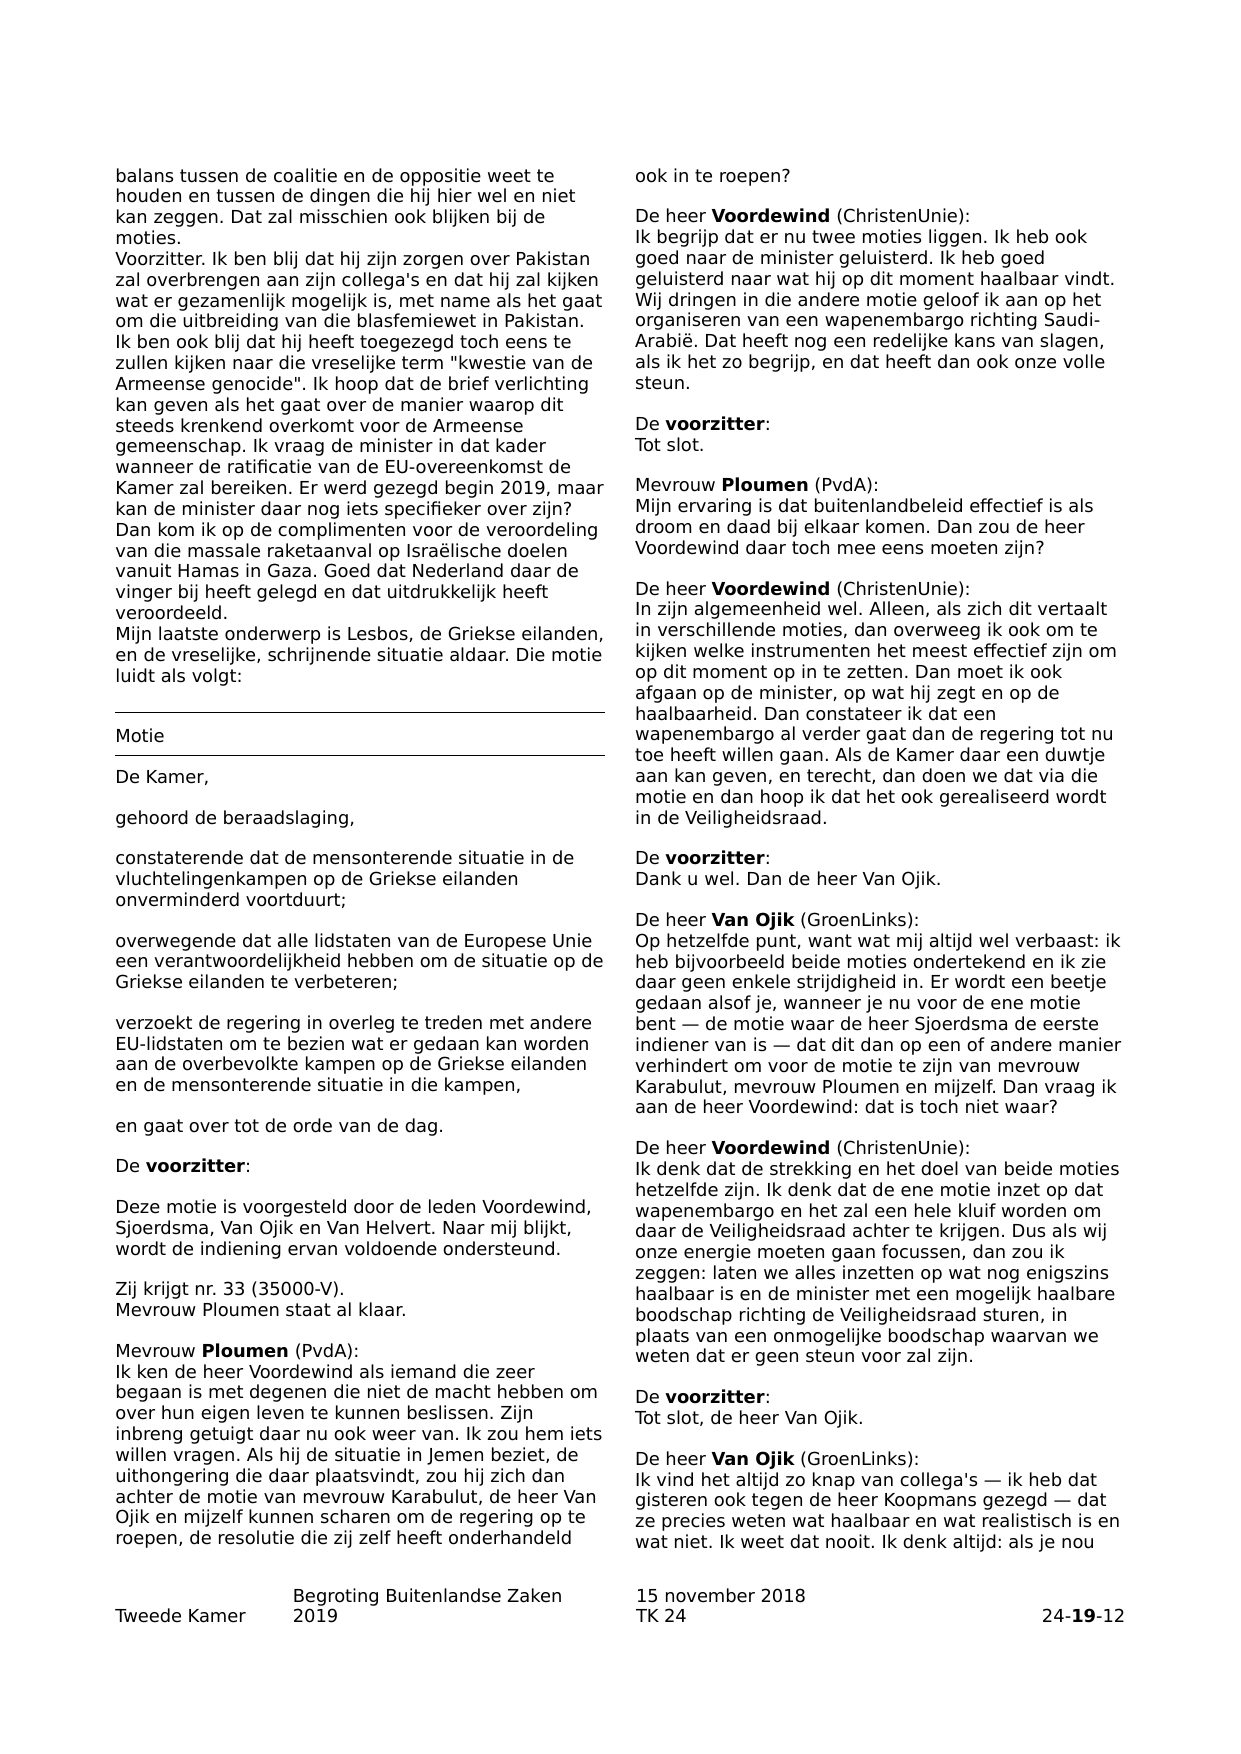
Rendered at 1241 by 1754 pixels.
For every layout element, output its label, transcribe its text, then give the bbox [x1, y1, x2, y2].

text Tot slot. [635, 434, 1125, 455]
text Voorzitter. Ik ben blij dat hij zijn zorgen over Pakistan zal overbrengen aan zijn collega's en dat hij zal kijken wat er gezamenlijk mogelijk is, met name als het gaat om die uitbreiding van die blasfemiewet in Pakistan. Ik ben ook blij dat hij heeft toegezegd toch eens te zullen kijken naar die vreselijke term "kwestie van de Armeense genocide". Ik hoop dat de brief verlichting kan geven als het gaat over de manier waarop dit steeds krenkend overkomt voor de Armeense gemeenschap. Ik vraag de minister in dat kader wanneer de ratificatie van de EU-overeenkomst de Kamer zal bereiken. Er werd gezegd begin 2019, maar kan de minister daar nog iets specifieker over zijn? [115, 249, 605, 519]
text overwegende dat alle lidstaten van de Europese Unie een verantwoordelijkheid hebben om de situatie op de Griekse eilanden te verbeteren; [115, 930, 605, 993]
text De heer Van Ojik (GroenLinks): [635, 1449, 1125, 1469]
text Zij krijgt nr. 33 (35000-V). [115, 1279, 605, 1300]
text De heer Voordewind (ChristenUnie): [635, 206, 1125, 227]
text Mijn laatste onderwerp is Lesbos, de Griekse eilanden, en de vreselijke, schrijnende situatie aldaar. Die motie luidt als volgt: [115, 624, 605, 686]
text verzoekt de regering in overleg te treden met andere EU-lidstaten om te bezien wat er gedaan kan worden aan de overbevolkte kampen op de Griekse eilanden en de mensonterende situatie in die kampen, [115, 1013, 605, 1096]
text constaterende dat de mensonterende situatie in de vluchtelingenkampen op de Griekse eilanden onverminderd voortduurt; [115, 848, 605, 910]
text Dan kom ik op de complimenten voor de veroordeling van die massale raketaanval op Israëlische doelen vanuit Hamas in Gaza. Goed dat Nederland daar de vinger bij heeft gelegd en dat uitdrukkelijk heeft veroordeeld. [115, 519, 605, 624]
text Mevrouw Ploumen staat al klaar. [115, 1300, 605, 1321]
text Tot slot, de heer Van Ojik. [635, 1408, 1125, 1429]
text Ik denk dat de strekking en het doel van beide moties hetzelfde zijn. Ik denk dat de ene motie inzet op dat wapenembargo en het zal een hele kluif worden om daar de Veiligheidsraad achter te krijgen. Dus als wij onze energie moeten gaan focussen, dan zou ik zeggen: laten we alles inzetten op wat nog enigszins haalbaar is en de minister met een mogelijk haalbare boodschap richting de Veiligheidsraad sturen, in plaats van een onmogelijke boodschap waarvan we weten dat er geen steun voor zal zijn. [635, 1159, 1125, 1367]
text De heer Voordewind (ChristenUnie): [635, 1138, 1125, 1159]
text Op hetzelfde punt, want wat mij altijd wel verbaast: ik heb bijvoorbeeld beide moties ondertekend en ik zie daar geen enkele strijdigheid in. Er wordt een beetje gedaan alsof je, wanneer je nu voor de ene motie bent — de motie waar de heer Sjoerdsma de eerste indiener van is — dat dit dan op een of andere manier verhindert om voor de motie te zijn van mevrouw Karabulut, mevrouw Ploumen en mijzelf. Dan vraag ik aan de heer Voordewind: dat is toch niet waar? [635, 931, 1125, 1118]
text Ik vind het altijd zo knap van collega's — ik heb dat gisteren ook tegen de heer Koopmans gezegd — dat ze precies weten wat haalbaar en wat realistisch is en wat niet. Ik weet dat nooit. Ik denk altijd: als je nou [635, 1469, 1125, 1553]
text Mevrouw Ploumen (PvdA): [635, 475, 1125, 496]
text ook in te roepen? [635, 165, 1125, 186]
text Motie [115, 726, 605, 747]
text De heer Van Ojik (GroenLinks): [635, 910, 1125, 931]
text De heer Voordewind (ChristenUnie): [635, 578, 1125, 599]
text In zijn algemeenheid wel. Alleen, als zich dit vertaalt in verschillende moties, dan overweeg ik ook om te kijken welke instrumenten het meest effectief zijn om op dit moment op in te zetten. Dan moet ik ook afgaan op de minister, op wat hij zegt en op de haalbaarheid. Dan constateer ik dat een wapenembargo al verder gaat dan de regering tot nu toe heeft willen gaan. Als de Kamer daar een duwtje aan kan geven, en terecht, dan doen we dat via die motie en dan hoop ik dat het ook gerealiseerd wordt in de Veiligheidsraad. [635, 599, 1125, 828]
text De voorzitter: [115, 1156, 605, 1177]
text De voorzitter: [635, 413, 1125, 434]
text Mevrouw Ploumen (PvdA): [115, 1341, 605, 1361]
text Deze motie is voorgesteld door de leden Voordewind, Sjoerdsma, Van Ojik en Van Helvert. Naar mij blijkt, wordt de indiening ervan voldoende ondersteund. [115, 1197, 605, 1259]
text De Kamer, [115, 767, 605, 787]
text De voorzitter: [635, 848, 1125, 869]
text De voorzitter: [635, 1387, 1125, 1408]
text gehoord de beraadslaging, [115, 807, 605, 828]
text balans tussen de coalitie en de oppositie weet te houden en tussen de dingen die hij hier wel en niet kan zeggen. Dat zal misschien ook blijken bij de moties. [115, 165, 605, 249]
text Mijn ervaring is dat buitenlandbeleid effectief is als droom en daad bij elkaar komen. Dan zou de heer Voordewind daar toch mee eens moeten zijn? [635, 496, 1125, 558]
text Dank u wel. Dan de heer Van Ojik. [635, 869, 1125, 890]
text Ik begrijp dat er nu twee moties liggen. Ik heb ook goed naar de minister geluisterd. Ik heb goed geluisterd naar wat hij op dit moment haalbaar vindt. Wij dringen in die andere motie geloof ik aan op het organiseren van een wapenembargo richting Saudi-Arabië. Dat heeft nog een redelijke kans van slagen, als ik het zo begrijp, en dat heeft dan ook onze volle steun. [635, 227, 1125, 393]
text Ik ken de heer Voordewind als iemand die zeer begaan is met degenen die niet de macht hebben om over hun eigen leven te kunnen beslissen. Zijn inbreng getuigt daar nu ook weer van. Ik zou hem iets willen vragen. Als hij de situatie in Jemen beziet, de uithongering die daar plaatsvindt, zou hij zich dan achter de motie van mevrouw Karabulut, de heer Van Ojik en mijzelf kunnen scharen om de regering op te roepen, de resolutie die zij zelf heeft onderhandeld [115, 1361, 605, 1549]
text en gaat over tot de orde van de dag. [115, 1116, 605, 1136]
